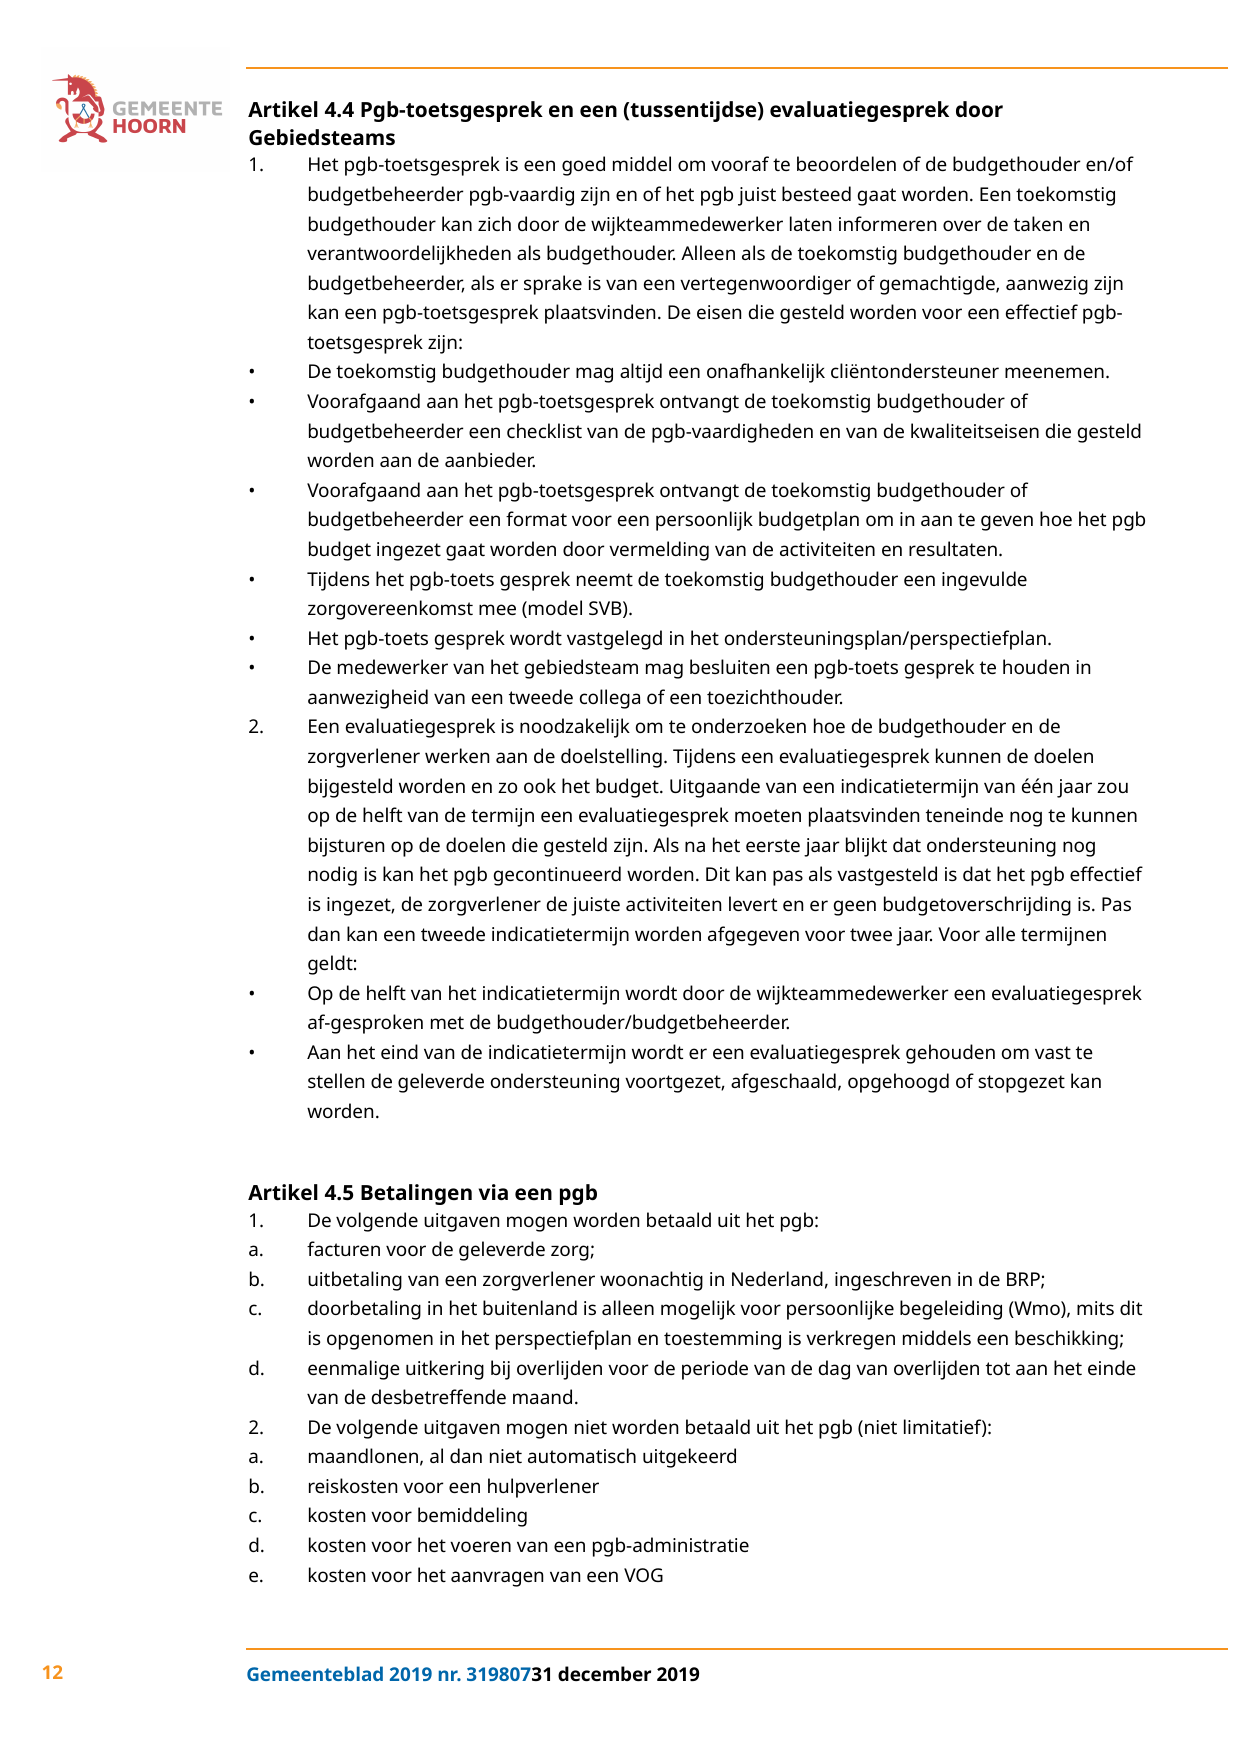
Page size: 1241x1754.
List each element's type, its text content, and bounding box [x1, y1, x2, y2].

list De medewerker van het gebiedsteam mag besluiten een pgb-toets gesprek te houden in aanwezigheid van een tweede collega of een toezichthouder. [248, 654, 1152, 710]
list reiskosten voor een hulpverlener [248, 1473, 1152, 1499]
list Het pgb-toets gesprek wordt vastgelegd in het ondersteuningsplan/perspectiefplan. [248, 625, 1152, 651]
list Voorafgaand aan het pgb-toetsgesprek ontvangt de toekomstig budgethouder of budgetbeheerder een format voor een persoonlijk budgetplan om in aan te geven hoe het pgb budget ingezet gaat worden door vermelding van de activiteiten en resultaten. [248, 477, 1152, 562]
list De volgende uitgaven mogen niet worden betaald uit het pgb (niet limitatief): [248, 1414, 1152, 1439]
list kosten voor het aanvragen van een VOG [248, 1562, 1152, 1587]
list Aan het eind van de indicatietermijn wordt er een evaluatiegesprek gehouden om vast te stellen de geleverde ondersteuning voortgezet, afgeschaald, opgehoogd of stopgezet kan worden. [248, 1039, 1152, 1124]
list Op de helft van het indicatietermijn wordt door de wijkteammedewerker een evaluatiegesprek af-gesproken met de budgethouder/budgetbeheerder. [248, 980, 1152, 1035]
list Voorafgaand aan het pgb-toetsgesprek ontvangt de toekomstig budgethouder of budgetbeheerder een checklist van de pgb-vaardigheden en van de kwaliteitseisen die gesteld worden aan de aanbieder. [248, 388, 1152, 473]
list kosten voor het voeren van een pgb-administratie [248, 1532, 1152, 1558]
list De volgende uitgaven mogen worden betaald uit het pgb: [248, 1207, 1152, 1232]
picture [41, 47, 231, 172]
list eenmalige uitkering bij overlijden voor de periode van de dag van overlijden tot aan het einde van de desbetreffende maand. [248, 1355, 1152, 1410]
text Artikel 4.4 Pgb-toetsgesprek en een (tussentijdse) evaluatiegesprek door Gebiedsteams [248, 95, 1152, 152]
list facturen voor de geleverde zorg; [248, 1236, 1152, 1262]
list De toekomstig budgethouder mag altijd een onafhankelijk cliëntondersteuner meenemen. [248, 359, 1152, 384]
list Tijdens het pgb-toets gesprek neemt de toekomstig budgethouder een ingevulde zorgovereenkomst mee (model SVB). [248, 566, 1152, 621]
list uitbetaling van een zorgverlener woonachtig in Nederland, ingeschreven in de BRP; [248, 1266, 1152, 1292]
text Artikel 4.5 Betalingen via een pgb [248, 1178, 1152, 1207]
list kosten voor bemiddeling [248, 1503, 1152, 1528]
list maandlonen, al dan niet automatisch uitgekeerd [248, 1443, 1152, 1469]
list doorbetaling in het buitenland is alleen mogelijk voor persoonlijke begeleiding (Wmo), mits dit is opgenomen in het perspectiefplan en toestemming is verkregen middels een beschikking; [248, 1296, 1152, 1351]
list Het pgb-toetsgesprek is een goed middel om vooraf te beoordelen of de budgethouder en/of budgetbeheerder pgb-vaardig zijn en of het pgb juist besteed gaat worden. Een toekomstig budgethouder kan zich door de wijkteammedewerker laten informeren over de taken en verantwoordelijkheden als budgethouder. Alleen als de toekomstig budgethouder en de budgetbeheerder, als er sprake is van een vertegenwoordiger of gemachtigde, aanwezig zijn kan een pgb-toetsgesprek plaatsvinden. De eisen die gesteld worden voor een effectief pgb-toetsgesprek zijn: [248, 152, 1152, 355]
list Een evaluatiegesprek is noodzakelijk om te onderzoeken hoe de budgethouder en de zorgverlener werken aan de doelstelling. Tijdens een evaluatiegesprek kunnen de doelen bijgesteld worden en zo ook het budget. Uitgaande van een indicatietermijn van één jaar zou op de helft van de termijn een evaluatiegesprek moeten plaatsvinden teneinde nog te kunnen bijsturen op de doelen die gesteld zijn. Als na het eerste jaar blijkt dat ondersteuning nog nodig is kan het pgb gecontinueerd worden. Dit kan pas als vastgesteld is dat het pgb effectief is ingezet, de zorgverlener de juiste activiteiten levert en er geen budgetoverschrijding is. Pas dan kan een tweede indicatietermijn worden afgegeven voor twee jaar. Voor alle termijnen geldt: [248, 714, 1152, 976]
